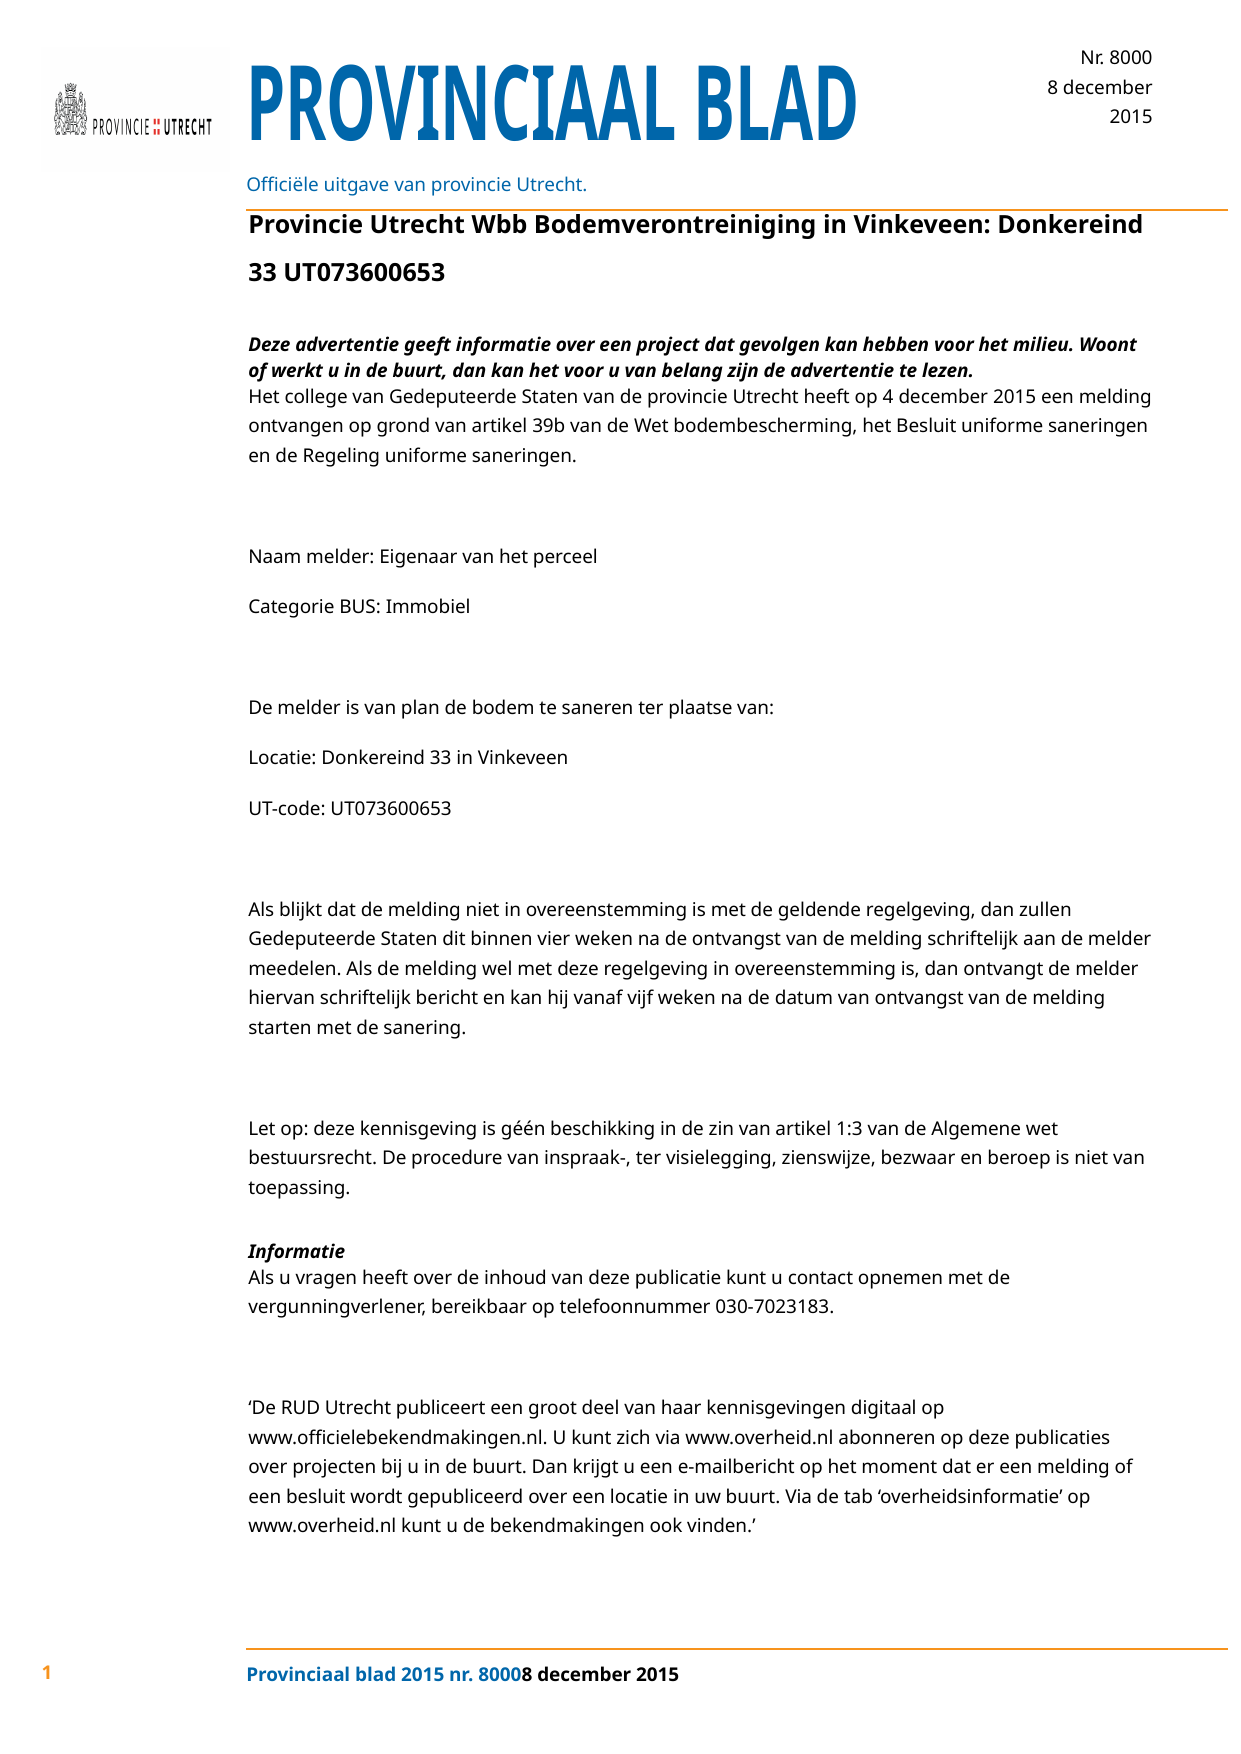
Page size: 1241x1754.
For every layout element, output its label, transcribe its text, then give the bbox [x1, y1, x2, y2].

text UT-code: UT073600653 [248, 795, 1152, 821]
text Informatie [248, 1238, 1152, 1264]
text Als blijkt dat de melding niet in overeenstemming is met de geldende regelgeving, dan zullen Gedeputeerde Staten dit binnen vier weken na de ontvangst van de melding schriftelijk aan de melder meedelen. Als de melding wel met deze regelgeving in overeenstemming is, dan ontvangt de melder hiervan schriftelijk bericht en kan hij vanaf vijf weken na de datum van ontvangst van de melding starten met de sanering. [248, 896, 1152, 1040]
text Naam melder: Eigenaar van het perceel [248, 543, 1152, 569]
text Let op: deze kennisgeving is géén beschikking in de zin van artikel 1:3 van de Algemene wet bestuursrecht. De procedure van inspraak-, ter visielegging, zienswijze, bezwaar en beroep is niet van toepassing. [248, 1115, 1152, 1200]
text Provincie Utrecht Wbb Bodemverontreiniging in Vinkeveen: Donkereind 33 UT073600653 [248, 211, 1152, 288]
text Locatie: Donkereind 33 in Vinkeveen [248, 744, 1152, 770]
text Als u vragen heeft over de inhoud van deze publicatie kunt u contact opnemen met de vergunningverlener, bereikbaar op telefoonnummer 030-7023183. [248, 1264, 1152, 1319]
picture [41, 47, 231, 172]
text Categorie BUS: Immobiel [248, 593, 1152, 619]
text ‘De RUD Utrecht publiceert een groot deel van haar kennisgevingen digitaal op www.officielebekendmakingen.nl. U kunt zich via www.overheid.nl abonneren op deze publicaties over projecten bij u in de buurt. Dan krijgt u een e-mailbericht op het moment dat er een melding of een besluit wordt gepubliceerd over een locatie in uw buurt. Via de tab ‘overheidsinformatie’ op www.overheid.nl kunt u de bekendmakingen ook vinden.’ [248, 1394, 1152, 1538]
text De melder is van plan de bodem te saneren ter plaatse van: [248, 694, 1152, 720]
text Deze advertentie geeft informatie over een project dat gevolgen kan hebben voor het milieu. Woont of werkt u in de buurt, dan kan het voor u van belang zijn de advertentie te lezen. [248, 331, 1152, 383]
text Het college van Gedeputeerde Staten van de provincie Utrecht heeft op 4 december 2015 een melding ontvangen op grond van artikel 39b van de Wet bodembescherming, het Besluit uniforme saneringen en de Regeling uniforme saneringen. [248, 383, 1152, 468]
